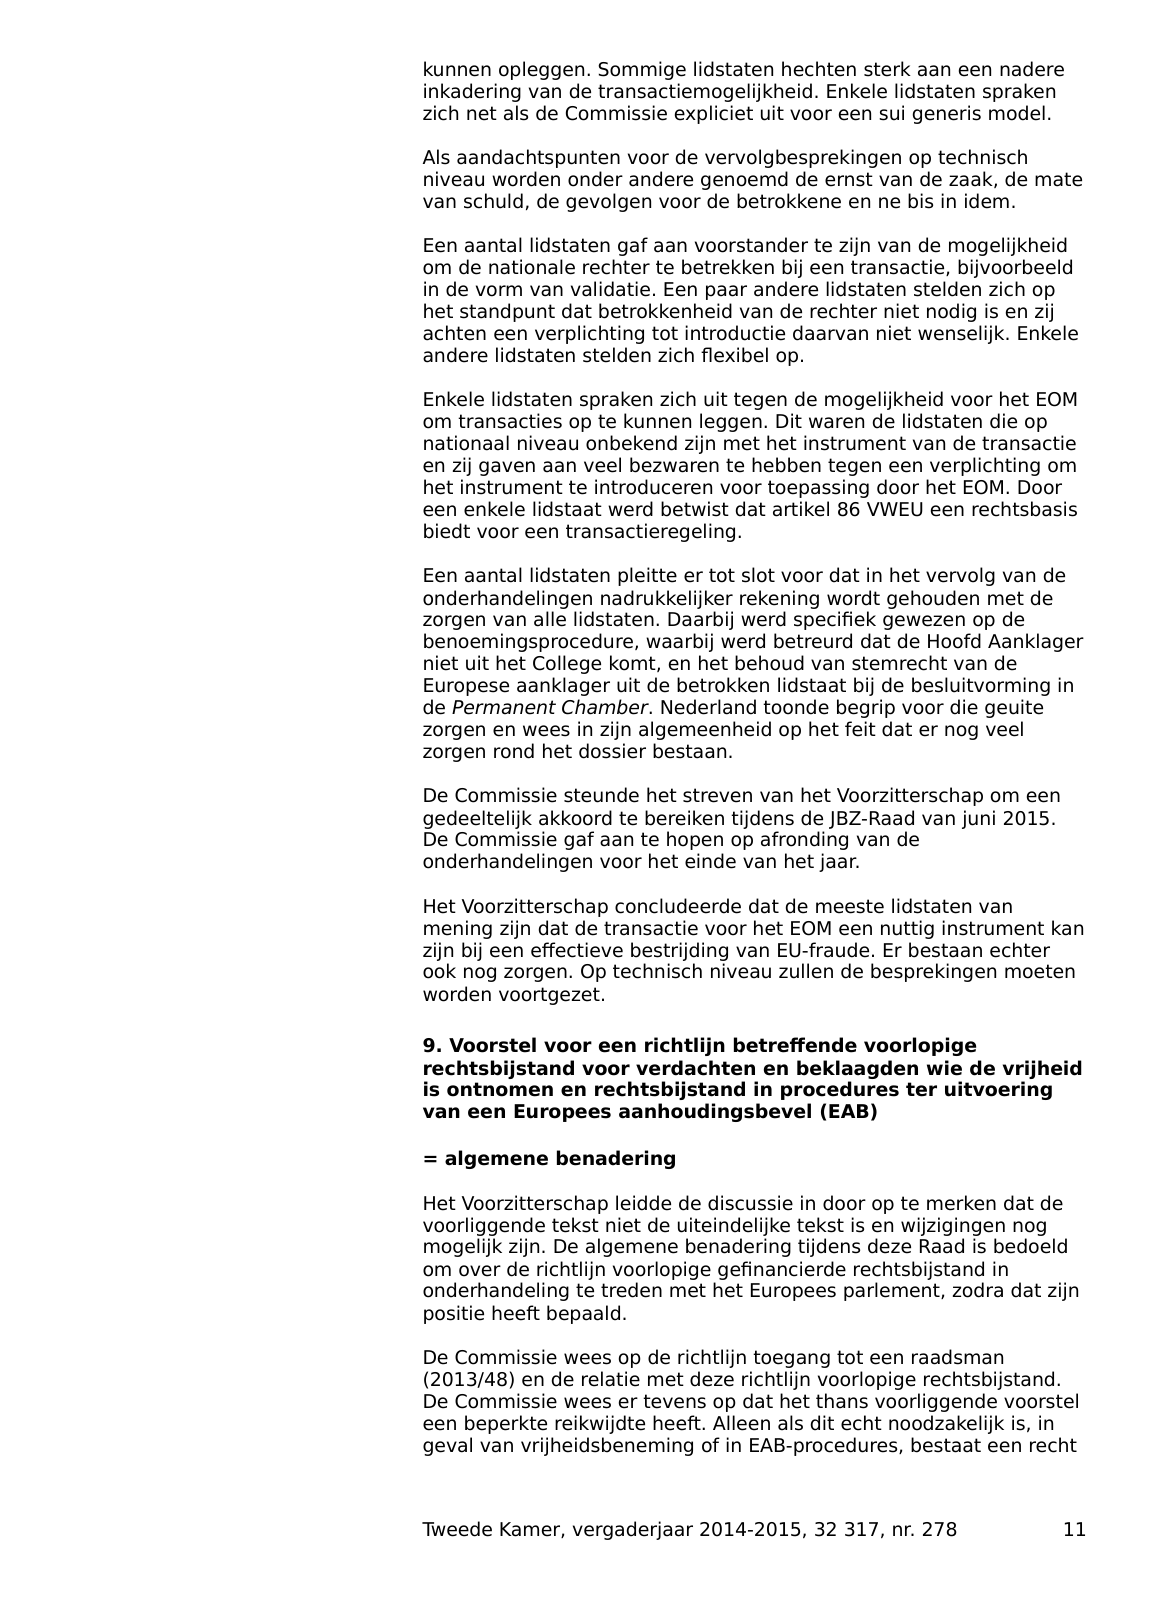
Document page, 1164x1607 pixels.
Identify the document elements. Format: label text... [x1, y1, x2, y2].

text Het Voorzitterschap concludeerde dat de meeste lidstaten van mening zijn dat de transactie voor het EOM een nuttig instrument kan zijn bij een effectieve bestrijding van EU-fraude. Er bestaan echter ook nog zorgen. Op technisch niveau zullen de besprekingen moeten worden voortgezet. [422, 896, 1087, 1005]
text Enkele lidstaten spraken zich uit tegen de mogelijkheid voor het EOM om transacties op te kunnen leggen. Dit waren de lidstaten die op nationaal niveau onbekend zijn met het instrument van de transactie en zij gaven aan veel bezwaren te hebben tegen een verplichting om het instrument te introduceren voor toepassing door het EOM. Door een enkele lidstaat werd betwist dat artikel 86 VWEU een rechtsbasis biedt voor een transactieregeling. [422, 389, 1087, 543]
text = algemene benadering [422, 1148, 1087, 1170]
text De Commissie steunde het streven van het Voorzitterschap om een gedeeltelijk akkoord te bereiken tijdens de JBZ-Raad van juni 2015. De Commissie gaf aan te hopen op afronding van de onderhandelingen voor het einde van het jaar. [422, 785, 1087, 873]
text Het Voorzitterschap leidde de discussie in door op te merken dat de voorliggende tekst niet de uiteindelijke tekst is en wijzigingen nog mogelijk zijn. De algemene benadering tijdens deze Raad is bedoeld om over de richtlijn voorlopige gefinancierde rechtsbijstand in onderhandeling te treden met het Europees parlement, zodra dat zijn positie heeft bepaald. [422, 1192, 1087, 1324]
text Een aantal lidstaten gaf aan voorstander te zijn van de mogelijkheid om de nationale rechter te betrekken bij een transactie, bijvoorbeeld in de vorm van validatie. Een paar andere lidstaten stelden zich op het standpunt dat betrokkenheid van de rechter niet nodig is en zij achten een verplichting tot introductie daarvan niet wenselijk. Enkele andere lidstaten stelden zich flexibel op. [422, 235, 1087, 367]
text Een aantal lidstaten pleitte er tot slot voor dat in het vervolg van de onderhandelingen nadrukkelijker rekening wordt gehouden met de zorgen van alle lidstaten. Daarbij werd specifiek gewezen op de benoemingsprocedure, waarbij werd betreurd dat de Hoofd Aanklager niet uit het College komt, en het behoud van stemrecht van de Europese aanklager uit de betrokken lidstaat bij de besluitvorming in de Permanent Chamber. Nederland toonde begrip voor die geuite zorgen en wees in zijn algemeenheid op het feit dat er nog veel zorgen rond het dossier bestaan. [422, 565, 1087, 763]
text kunnen opleggen. Sommige lidstaten hechten sterk aan een nadere inkadering van de transactiemogelijkheid. Enkele lidstaten spraken zich net als de Commissie expliciet uit voor een sui generis model. [422, 59, 1087, 125]
subtitle 9. Voorstel voor een richtlijn betreffende voorlopige rechtsbijstand voor verdachten en beklaagden wie de vrijheid is ontnomen en rechtsbijstand in procedures ter uitvoering van een Europees aanhoudingsbevel (EAB) [422, 1035, 1087, 1123]
text De Commissie wees op de richtlijn toegang tot een raadsman (2013/48) en de relatie met deze richtlijn voorlopige rechtsbijstand. De Commissie wees er tevens op dat het thans voorliggende voorstel een beperkte reikwijdte heeft. Alleen als dit echt noodzakelijk is, in geval van vrijheidsbeneming of in EAB-procedures, bestaat een recht [422, 1347, 1087, 1456]
text Als aandachtspunten voor de vervolgbesprekingen op technisch niveau worden onder andere genoemd de ernst van de zaak, de mate van schuld, de gevolgen voor de betrokkene en ne bis in idem. [422, 147, 1087, 213]
